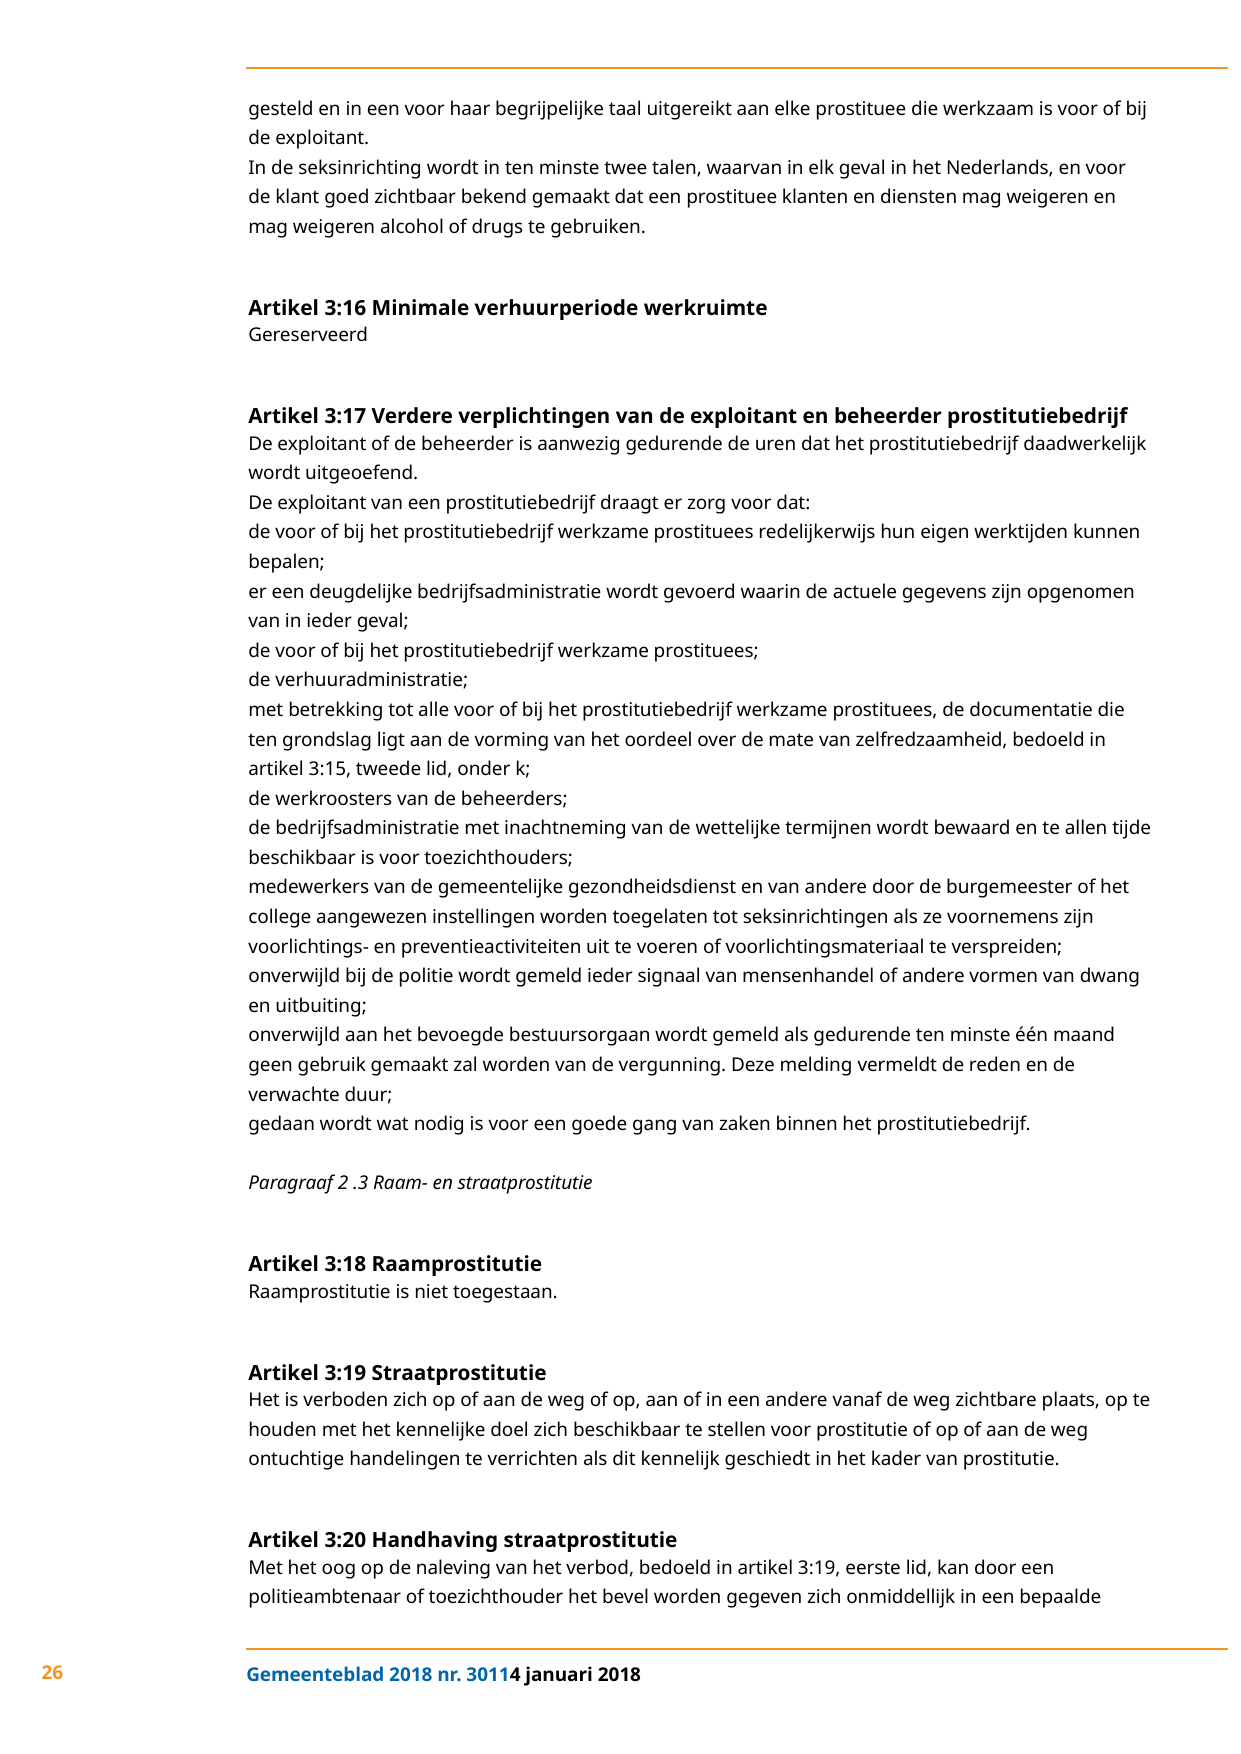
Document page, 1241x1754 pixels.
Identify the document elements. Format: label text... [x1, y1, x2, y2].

text Artikel 3:16 Minimale verhuurperiode werkruimte [248, 293, 1152, 322]
text de werkroosters van de beheerders; [248, 785, 1152, 811]
text Raamprostitutie is niet toegestaan. [248, 1278, 1152, 1304]
text Artikel 3:20 Handhaving straatprostitutie [248, 1526, 1152, 1554]
text De exploitant of de beheerder is aanwezig gedurende de uren dat het prostitutiebedrijf daadwerkelijk wordt uitgeoefend. [248, 430, 1152, 485]
text In de seksinrichting wordt in ten minste twee talen, waarvan in elk geval in het Nederlands, en voor de klant goed zichtbaar bekend gemaakt dat een prostituee klanten en diensten mag weigeren en mag weigeren alcohol of drugs te gebruiken. [248, 154, 1152, 239]
text gesteld en in een voor haar begrijpelijke taal uitgereikt aan elke prostituee die werkzaam is voor of bij de exploitant. [248, 95, 1152, 150]
text gedaan wordt wat nodig is voor een goede gang van zaken binnen het prostitutiebedrijf. [248, 1110, 1152, 1136]
text Paragraaf 2 .3 Raam- en straatprostitutie [248, 1169, 1152, 1195]
text Het is verboden zich op of aan de weg of op, aan of in een andere vanaf de weg zichtbare plaats, op te houden met het kennelijke doel zich beschikbaar te stellen voor prostitutie of op of aan de weg ontuchtige handelingen te verrichten als dit kennelijk geschiedt in het kader van prostitutie. [248, 1386, 1152, 1471]
text medewerkers van de gemeentelijke gezondheidsdienst en van andere door de burgemeester of het college aangewezen instellingen worden toegelaten tot seksinrichtingen als ze voornemens zijn voorlichtings- en preventieactiviteiten uit te voeren of voorlichtingsmateriaal te verspreiden; [248, 874, 1152, 959]
text De exploitant van een prostitutiebedrijf draagt er zorg voor dat: [248, 489, 1152, 515]
text Artikel 3:19 Straatprostitutie [248, 1358, 1152, 1386]
text Met het oog op de naleving van het verbod, bedoeld in artikel 3:19, eerste lid, kan door een politieambtenaar of toezichthouder het bevel worden gegeven zich onmiddellijk in een bepaalde [248, 1554, 1152, 1609]
text met betrekking tot alle voor of bij het prostitutiebedrijf werkzame prostituees, de documentatie die ten grondslag ligt aan de vorming van het oordeel over de mate van zelfredzaamheid, bedoeld in artikel 3:15, tweede lid, onder k; [248, 696, 1152, 781]
text de verhuuradministratie; [248, 667, 1152, 692]
text de voor of bij het prostitutiebedrijf werkzame prostituees redelijkerwijs hun eigen werktijden kunnen bepalen; [248, 519, 1152, 574]
text onverwijld bij de politie wordt gemeld ieder signaal van mensenhandel of andere vormen van dwang en uitbuiting; [248, 962, 1152, 1018]
text Artikel 3:17 Verdere verplichtingen van de exploitant en beheerder prostitutiebedrijf [248, 402, 1152, 430]
text de bedrijfsadministratie met inachtneming van de wettelijke termijnen wordt bewaard en te allen tijde beschikbaar is voor toezichthouders; [248, 814, 1152, 870]
text Artikel 3:18 Raamprostitutie [248, 1249, 1152, 1278]
text Gereserveerd [248, 322, 1152, 347]
text onverwijld aan het bevoegde bestuursorgaan wordt gemeld als gedurende ten minste één maand geen gebruik gemaakt zal worden van de vergunning. Deze melding vermeldt de reden en de verwachte duur; [248, 1022, 1152, 1107]
text er een deugdelijke bedrijfsadministratie wordt gevoerd waarin de actuele gegevens zijn opgenomen van in ieder geval; [248, 578, 1152, 633]
picture [41, 47, 231, 172]
text de voor of bij het prostitutiebedrijf werkzame prostituees; [248, 637, 1152, 663]
